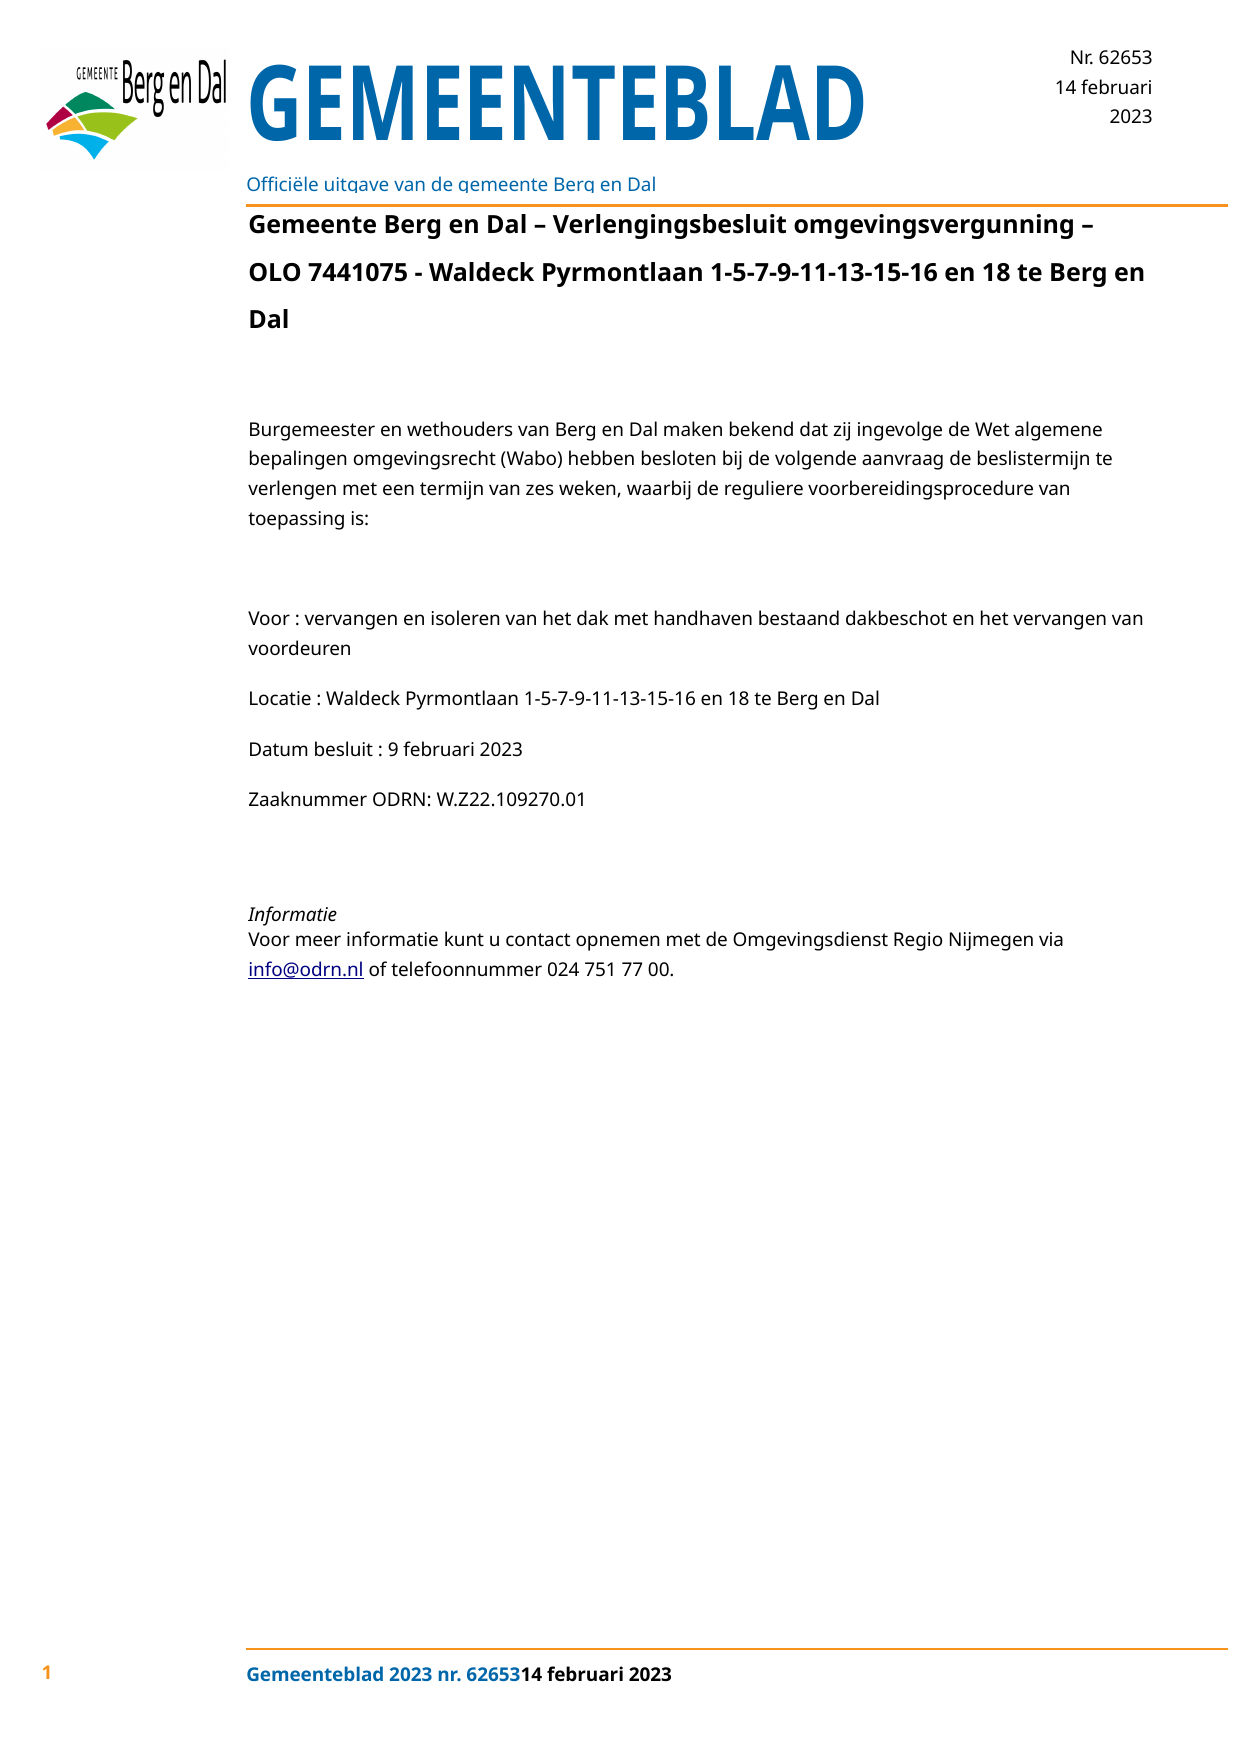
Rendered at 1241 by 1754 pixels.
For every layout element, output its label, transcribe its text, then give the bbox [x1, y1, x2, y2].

text Informatie [248, 901, 1152, 926]
text Zaaknummer ODRN: W.Z22.109270.01 [248, 786, 1152, 812]
text Voor meer informatie kunt u contact opnemen met de Omgevingsdienst Regio Nijmegen via info@odrn.nl of telefoonnummer 024 751 77 00. [248, 926, 1152, 982]
text Burgemeester en wethouders van Berg en Dal maken bekend dat zij ingevolge de Wet algemene bepalingen omgevingsrecht (Wabo) hebben besloten bij de volgende aanvraag de beslistermijn te verlengen met een termijn van zes weken, waarbij de reguliere voorbereidingsprocedure van toepassing is: [248, 416, 1152, 530]
text Locatie : Waldeck Pyrmontlaan 1-5-7-9-11-13-15-16 en 18 te Berg en Dal [248, 686, 1152, 711]
text Datum besluit : 9 februari 2023 [248, 736, 1152, 762]
picture [41, 47, 231, 172]
text Voor : vervangen en isoleren van het dak met handhaven bestaand dakbeschot en het vervangen van voordeuren [248, 606, 1152, 661]
text Gemeente Berg en Dal – Verlengingsbesluit omgevingsvergunning – OLO 7441075 - Waldeck Pyrmontlaan 1-5-7-9-11-13-15-16 en 18 te Berg en Dal [248, 207, 1152, 336]
